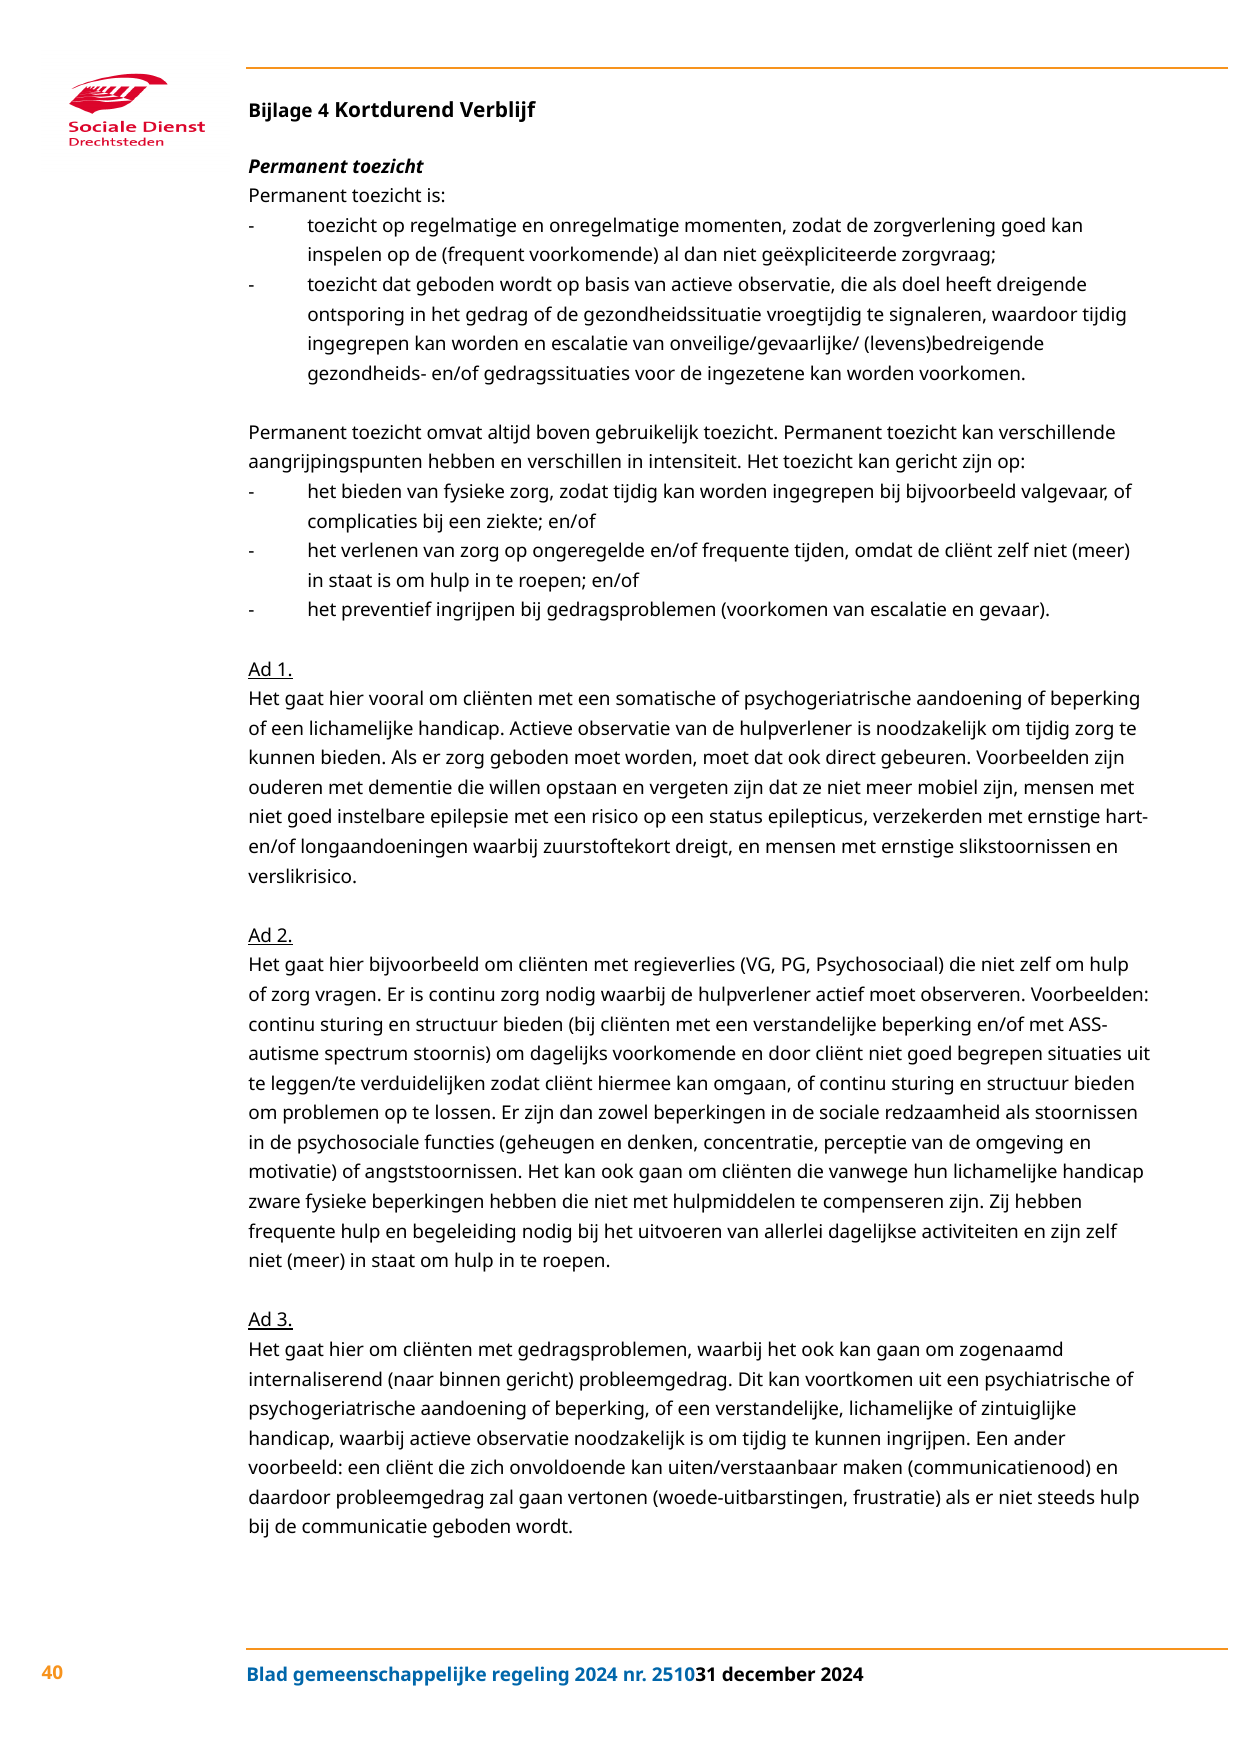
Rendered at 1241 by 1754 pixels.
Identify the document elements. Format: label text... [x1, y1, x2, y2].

list toezicht op regelmatige en onregelmatige momenten, zodat de zorgverlening goed kan inspelen op de (frequent voorkomende) al dan niet geëxpliciteerde zorgvraag; [248, 212, 1152, 267]
picture [41, 47, 231, 172]
text Permanent toezicht [248, 153, 1152, 179]
text Ad 3. [248, 1307, 1152, 1332]
list het preventief ingrijpen bij gedragsproblemen (voorkomen van escalatie en gevaar). [248, 597, 1152, 622]
text Permanent toezicht omvat altijd boven gebruikelijk toezicht. Permanent toezicht kan verschillende aangrijpingspunten hebben en verschillen in intensiteit. Het toezicht kan gericht zijn op: [248, 419, 1152, 474]
list het verlenen van zorg op ongeregelde en/of frequente tijden, omdat de cliënt zelf niet (meer) in staat is om hulp in te roepen; en/of [248, 537, 1152, 593]
list toezicht dat geboden wordt op basis van actieve observatie, die als doel heeft dreigende ontsporing in het gedrag of de gezondheidssituatie vroegtijdig te signaleren, waardoor tijdig ingegrepen kan worden en escalatie van onveilige/gevaarlijke/ (levens)bedreigende gezondheids- en/of gedragssituaties voor de ingezetene kan worden voorkomen. [248, 271, 1152, 386]
list het bieden van fysieke zorg, zodat tijdig kan worden ingegrepen bij bijvoorbeeld valgevaar, of complicaties bij een ziekte; en/of [248, 478, 1152, 534]
text Permanent toezicht is: [248, 182, 1152, 208]
text Ad 1. [248, 656, 1152, 682]
text Het gaat hier bijvoorbeeld om cliënten met regieverlies (VG, PG, Psychosociaal) die niet zelf om hulp of zorg vragen. Er is continu zorg nodig waarbij de hulpverlener actief moet observeren. Voorbeelden: continu sturing en structuur bieden (bij cliënten met een verstandelijke beperking en/of met ASS-autisme spectrum stoornis) om dagelijks voorkomende en door cliënt niet goed begrepen situaties uit te leggen/te verduidelijken zodat cliënt hiermee kan omgaan, of continu sturing en structuur bieden om problemen op te lossen. Er zijn dan zowel beperkingen in de sociale redzaamheid als stoornissen in de psychosociale functies (geheugen en denken, concentratie, perceptie van de omgeving en motivatie) of angststoornissen. Het kan ook gaan om cliënten die vanwege hun lichamelijke handicap zware fysieke beperkingen hebben die niet met hulpmiddelen te compenseren zijn. Zij hebben frequente hulp en begeleiding nodig bij het uitvoeren van allerlei dagelijkse activiteiten en zijn zelf niet (meer) in staat om hulp in te roepen. [248, 952, 1152, 1273]
text Het gaat hier om cliënten met gedragsproblemen, waarbij het ook kan gaan om zogenaamd internaliserend (naar binnen gericht) probleemgedrag. Dit kan voortkomen uit een psychiatrische of psychogeriatrische aandoening of beperking, of een verstandelijke, lichamelijke of zintuiglijke handicap, waarbij actieve observatie noodzakelijk is om tijdig te kunnen ingrijpen. Een ander voorbeeld: een cliënt die zich onvoldoende kan uiten/verstaanbaar maken (communicatienood) en daardoor probleemgedrag zal gaan vertonen (woede-uitbarstingen, frustratie) als er niet steeds hulp bij de communicatie geboden wordt. [248, 1336, 1152, 1539]
text Het gaat hier vooral om cliënten met een somatische of psychogeriatrische aandoening of beperking of een lichamelijke handicap. Actieve observatie van de hulpverlener is noodzakelijk om tijdig zorg te kunnen bieden. Als er zorg geboden moet worden, moet dat ook direct gebeuren. Voorbeelden zijn ouderen met dementie die willen opstaan en vergeten zijn dat ze niet meer mobiel zijn, mensen met niet goed instelbare epilepsie met een risico op een status epilepticus, verzekerden met ernstige hart- en/of longaandoeningen waarbij zuurstoftekort dreigt, en mensen met ernstige slikstoornissen en verslikrisico. [248, 685, 1152, 889]
text Ad 2. [248, 922, 1152, 948]
text Bijlage 4 Kortdurend Verblijf [248, 95, 1152, 123]
